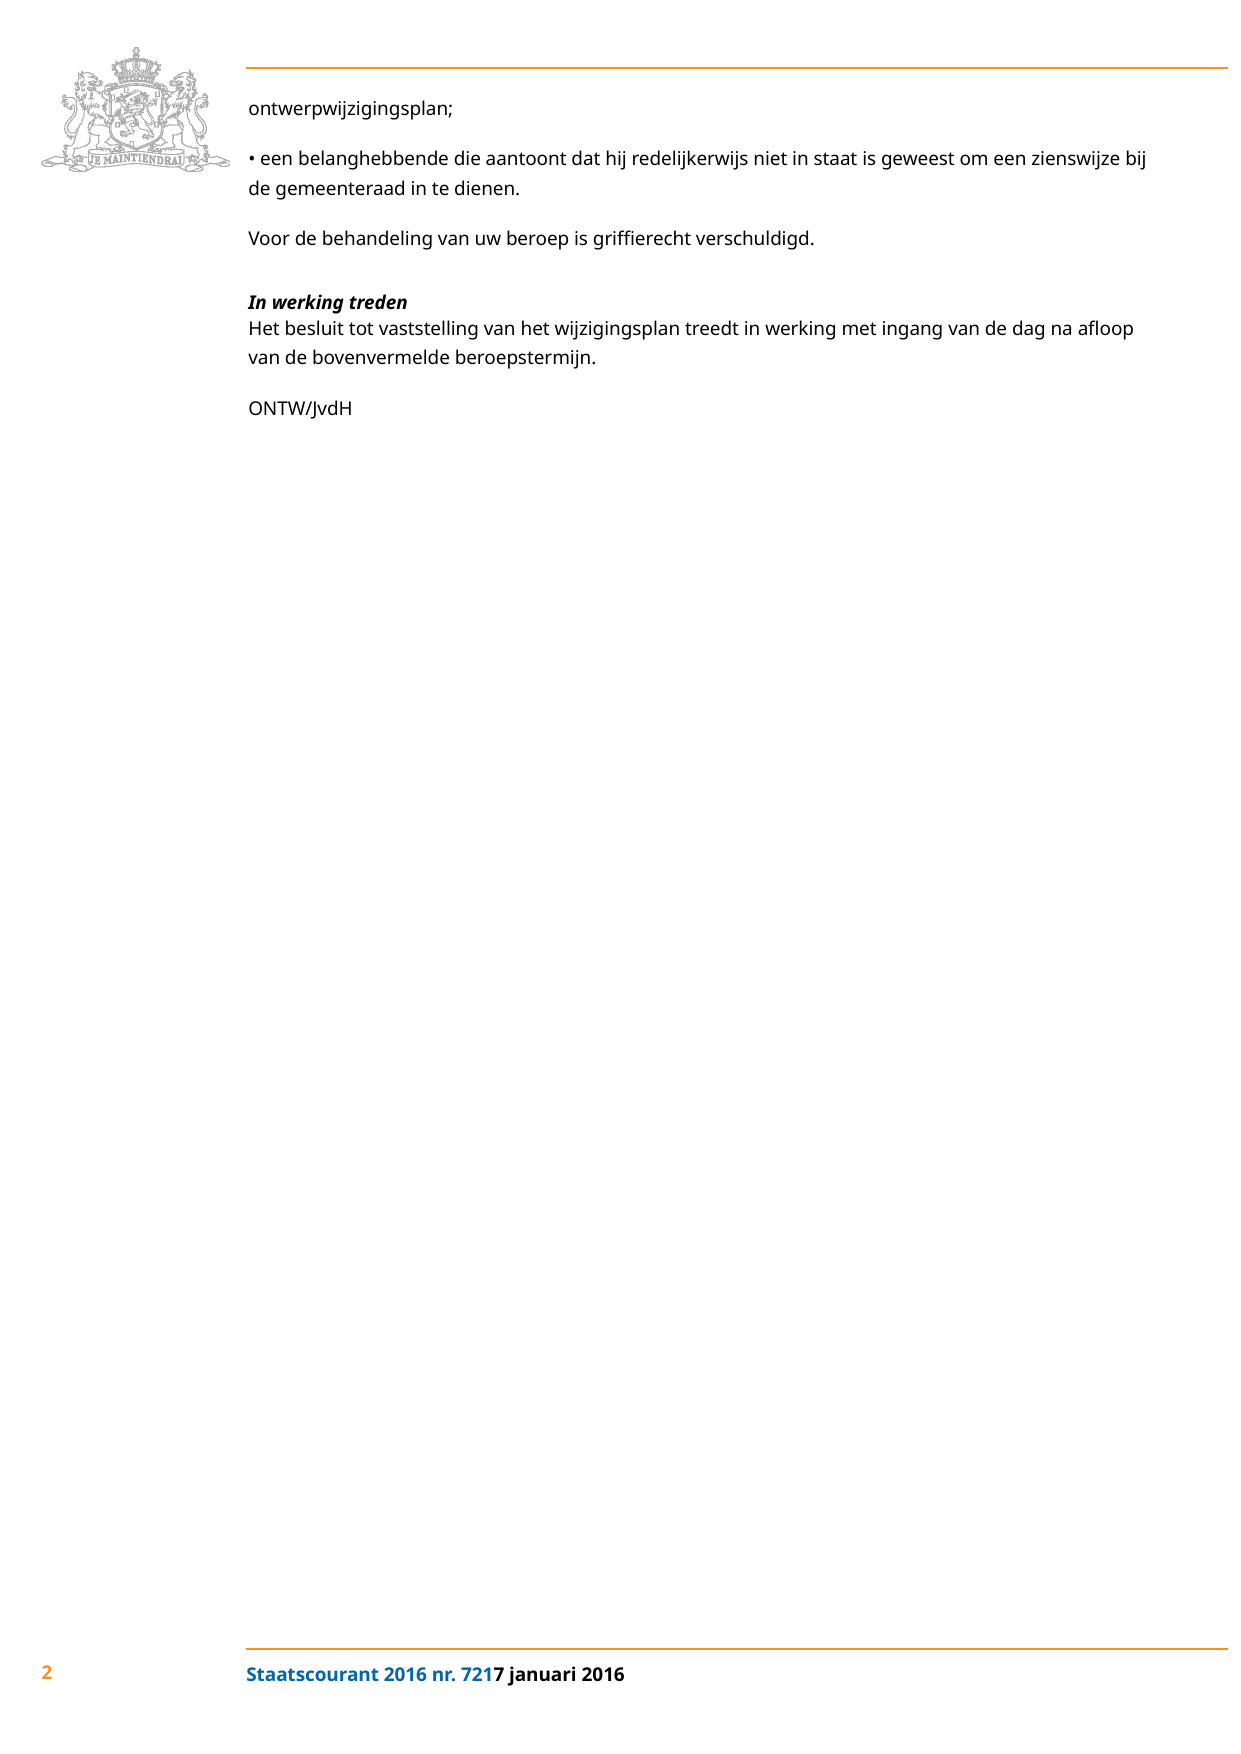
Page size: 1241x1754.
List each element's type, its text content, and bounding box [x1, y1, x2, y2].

picture [41, 47, 231, 172]
text • een belanghebbende die aantoont dat hij redelijkerwijs niet in staat is geweest om een zienswijze bij de gemeenteraad in te dienen. [248, 145, 1152, 201]
text Het besluit tot vaststelling van het wijzigingsplan treedt in werking met ingang van de dag na afloop van de bovenvermelde beroepstermijn. [248, 315, 1152, 370]
text ontwerpwijzigingsplan; [248, 95, 1152, 121]
text In werking treden [248, 289, 1152, 315]
text ONTW/JvdH [248, 395, 1152, 421]
text Voor de behandeling van uw beroep is griffierecht verschuldigd. [248, 225, 1152, 251]
